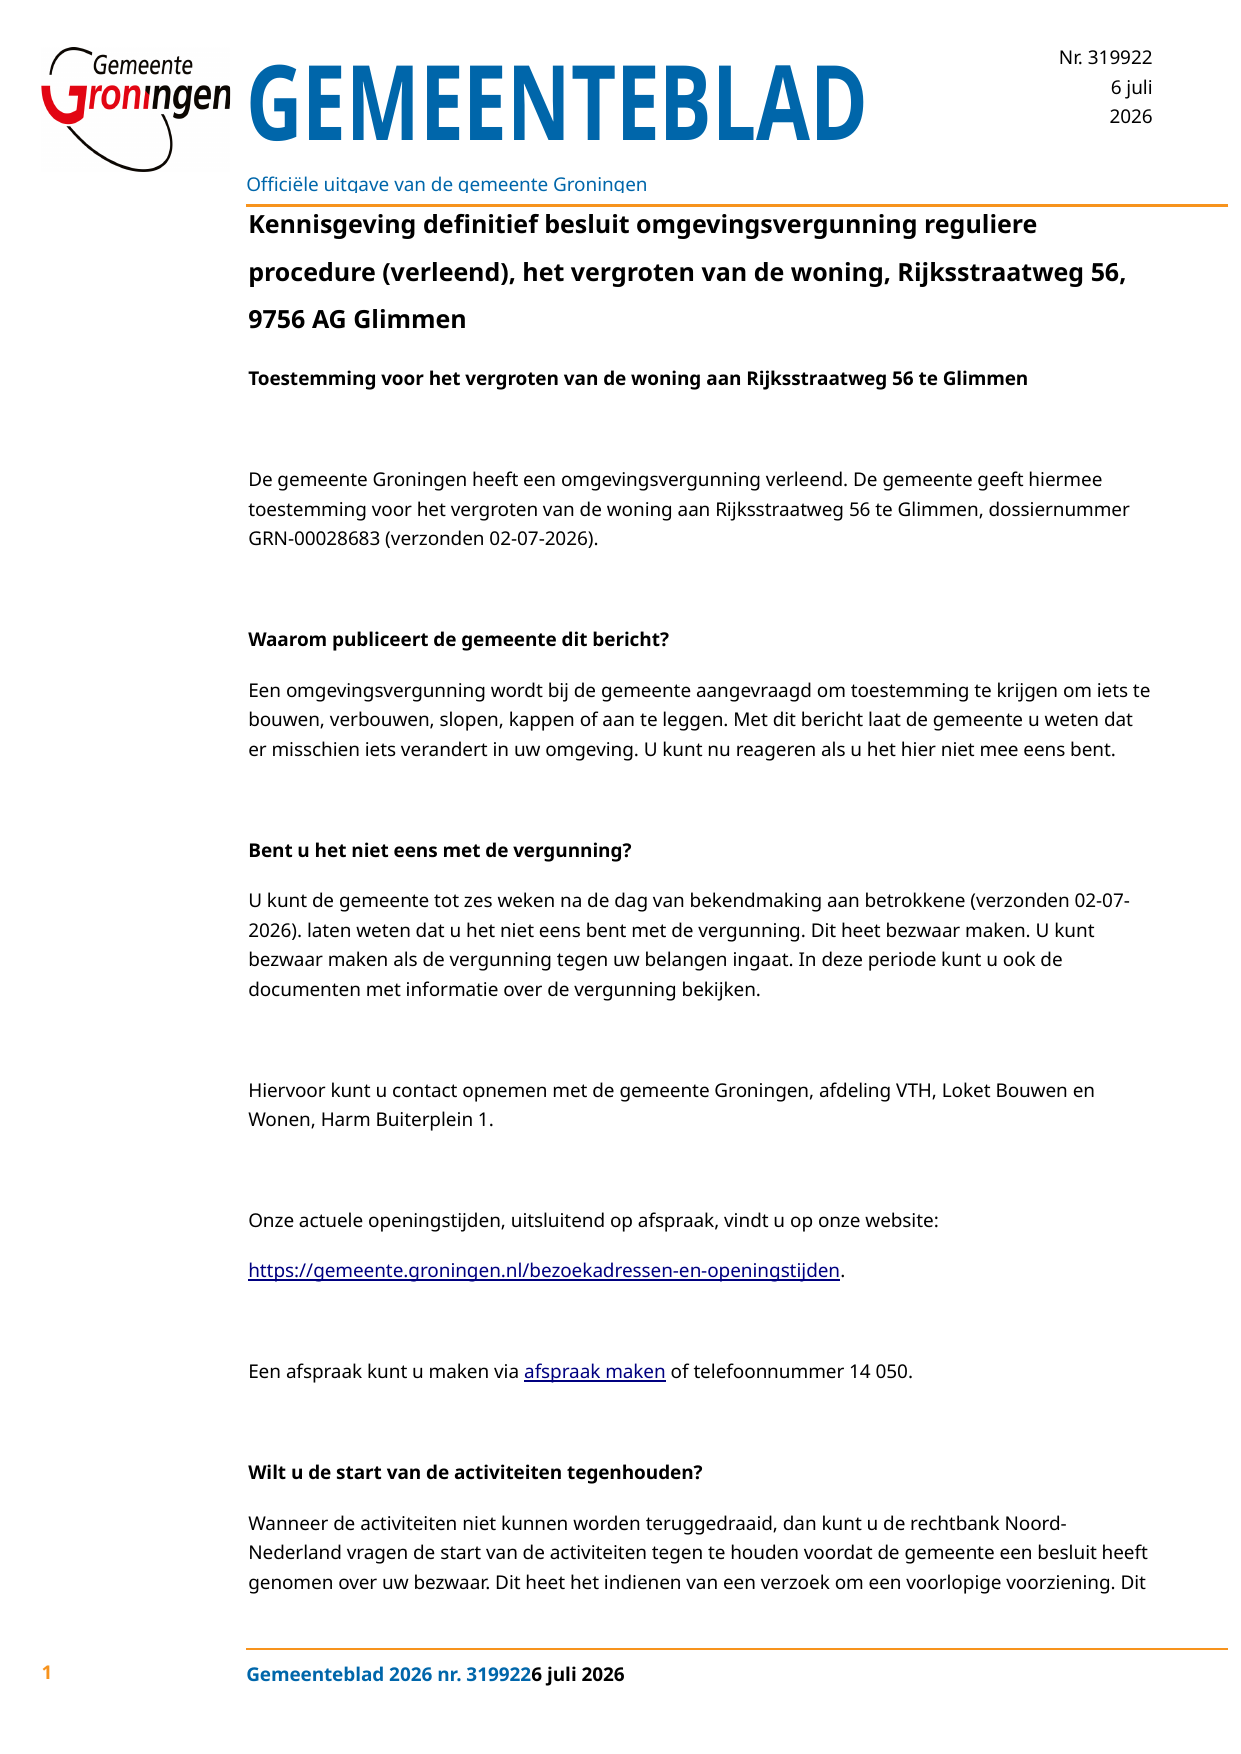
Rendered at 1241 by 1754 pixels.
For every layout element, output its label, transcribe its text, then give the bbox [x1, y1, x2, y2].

text Een afspraak kunt u maken via afspraak maken of telefoonnummer 14 050. [248, 1358, 1152, 1384]
text Hiervoor kunt u contact opnemen met de gemeente Groningen, afdeling VTH, Loket Bouwen en Wonen, Harm Buiterplein 1. [248, 1077, 1152, 1132]
text Onze actuele openingstijden, uitsluitend op afspraak, vindt u op onze website: [248, 1207, 1152, 1233]
text Toestemming voor het vergroten van de woning aan Rijksstraatweg 56 te Glimmen [248, 366, 1152, 391]
text Een omgevingsvergunning wordt bij de gemeente aangevraagd om toestemming te krijgen om iets te bouwen, verbouwen, slopen, kappen of aan te leggen. Met dit bericht laat de gemeente u weten dat er misschien iets verandert in uw omgeving. U kunt nu reageren als u het hier niet mee eens bent. [248, 677, 1152, 762]
text Wilt u de start van de activiteiten tegenhouden? [248, 1459, 1152, 1485]
text https://gemeente.groningen.nl/bezoekadressen-en-openingstijden. [248, 1258, 1152, 1283]
picture [41, 47, 231, 172]
text Waarom publiceert de gemeente dit bericht? [248, 626, 1152, 652]
text De gemeente Groningen heeft een omgevingsvergunning verleend. De gemeente geeft hiermee toestemming voor het vergroten van de woning aan Rijksstraatweg 56 te Glimmen, dossiernummer GRN-00028683 (verzonden 02-07-2026). [248, 466, 1152, 551]
text Bent u het niet eens met de vergunning? [248, 837, 1152, 862]
text Wanneer de activiteiten niet kunnen worden teruggedraaid, dan kunt u de rechtbank Noord-Nederland vragen de start van de activiteiten tegen te houden voordat de gemeente een besluit heeft genomen over uw bezwaar. Dit heet het indienen van een verzoek om een voorlopige voorziening. Dit [248, 1510, 1152, 1594]
text Kennisgeving definitief besluit omgevingsvergunning reguliere procedure (verleend), het vergroten van de woning, Rijksstraatweg 56, 9756 AG Glimmen [248, 207, 1152, 336]
text U kunt de gemeente tot zes weken na de dag van bekendmaking aan betrokkene (verzonden 02-07-2026). laten weten dat u het niet eens bent met de vergunning. Dit heet bezwaar maken. U kunt bezwaar maken als de vergunning tegen uw belangen ingaat. In deze periode kunt u ook de documenten met informatie over de vergunning bekijken. [248, 887, 1152, 1002]
